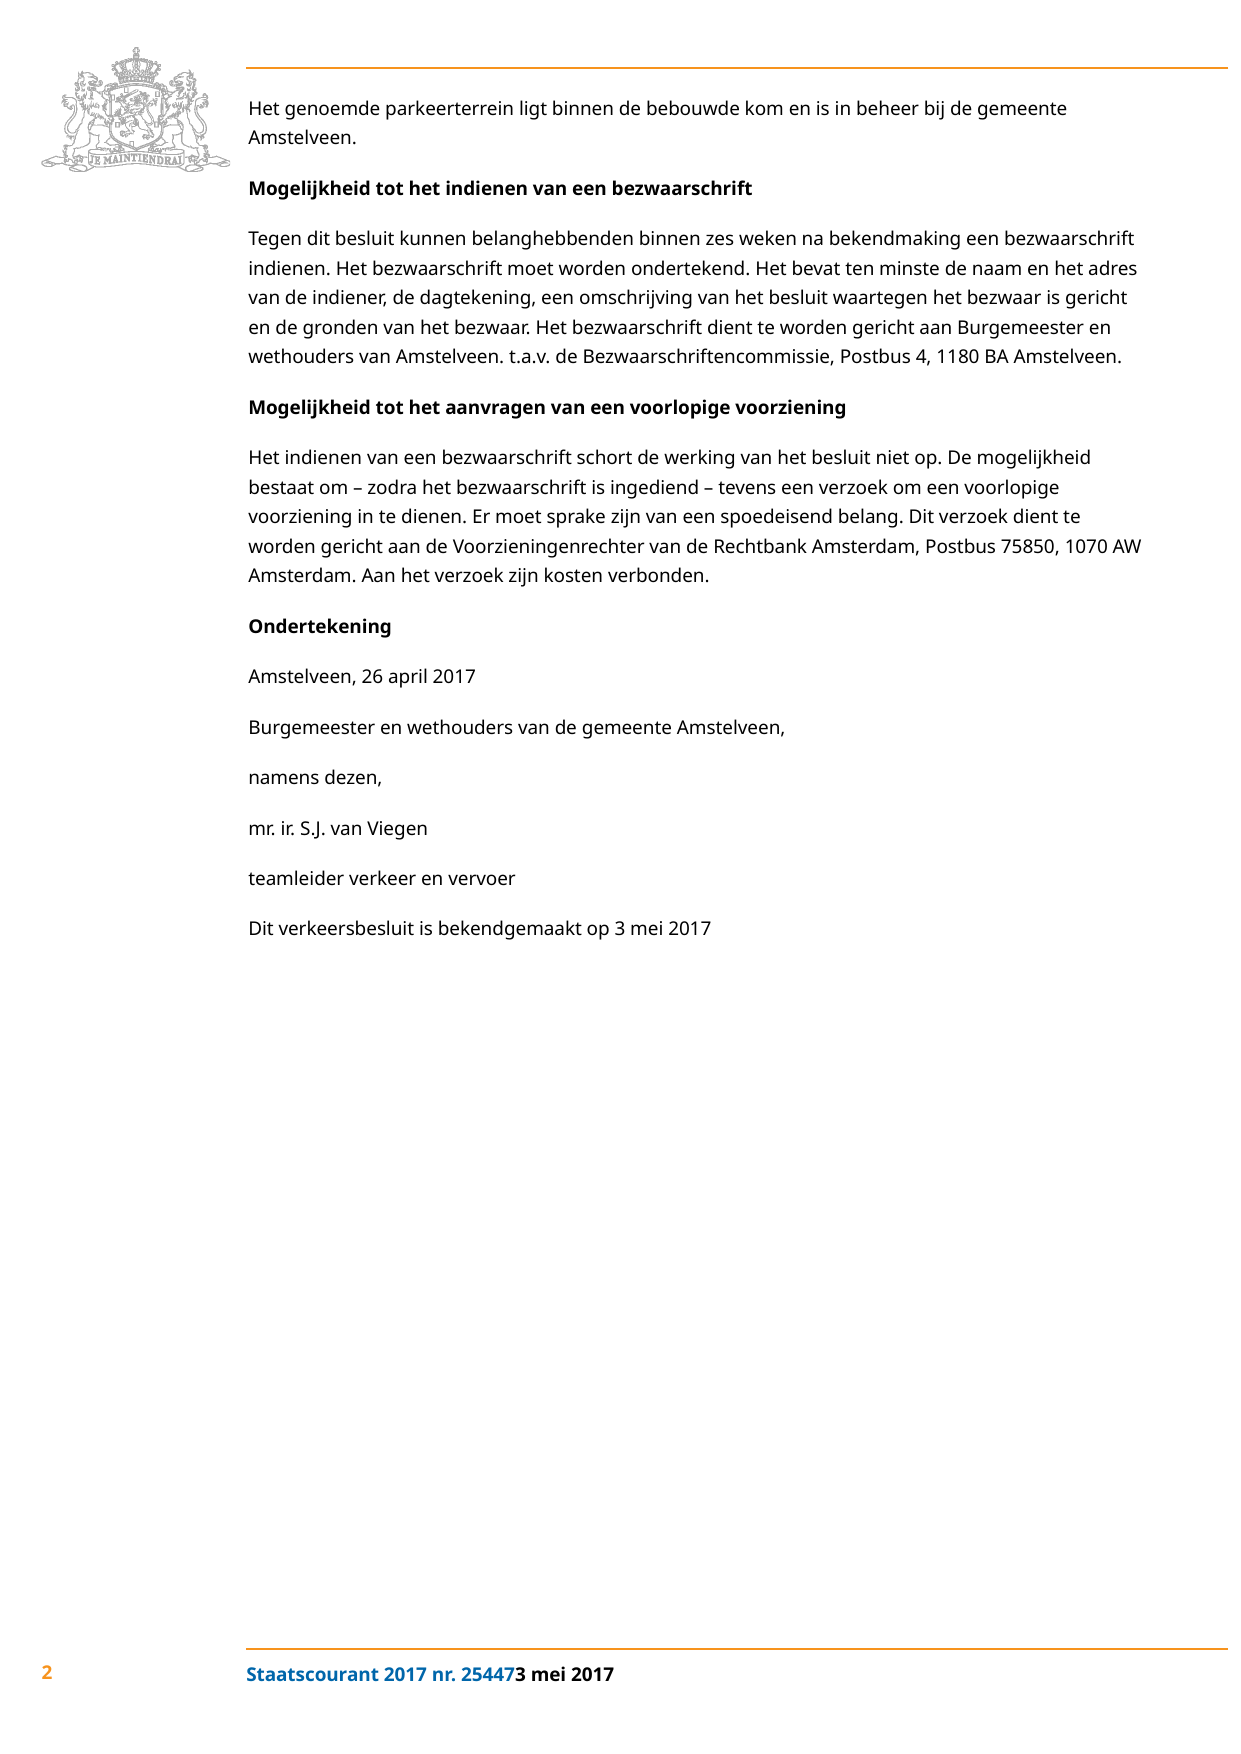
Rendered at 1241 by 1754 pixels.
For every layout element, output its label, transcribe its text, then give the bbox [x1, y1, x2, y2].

text Ondertekening [248, 613, 1152, 639]
text Amstelveen, 26 april 2017 [248, 663, 1152, 689]
text mr. ir. S.J. van Viegen [248, 815, 1152, 841]
text namens dezen, [248, 764, 1152, 790]
text Mogelijkheid tot het aanvragen van een voorlopige voorziening [248, 394, 1152, 420]
picture [41, 47, 231, 172]
text Het genoemde parkeerterrein ligt binnen de bebouwde kom en is in beheer bij de gemeente Amstelveen. [248, 95, 1152, 150]
text Tegen dit besluit kunnen belanghebbenden binnen zes weken na bekendmaking een bezwaarschrift indienen. Het bezwaarschrift moet worden ondertekend. Het bevat ten minste de naam en het adres van de indiener, de dagtekening, een omschrijving van het besluit waartegen het bezwaar is gericht en de gronden van het bezwaar. Het bezwaarschrift dient te worden gericht aan Burgemeester en wethouders van Amstelveen. t.a.v. de Bezwaarschriftencommissie, Postbus 4, 1180 BA Amstelveen. [248, 225, 1152, 369]
text Mogelijkheid tot het indienen van een bezwaarschrift [248, 175, 1152, 201]
text Burgemeester en wethouders van de gemeente Amstelveen, [248, 714, 1152, 740]
text Het indienen van een bezwaarschrift schort de werking van het besluit niet op. De mogelijkheid bestaat om – zodra het bezwaarschrift is ingediend – tevens een verzoek om een voorlopige voorziening in te dienen. Er moet sprake zijn van een spoedeisend belang. Dit verzoek dient te worden gericht aan de Voorzieningenrechter van de Rechtbank Amsterdam, Postbus 75850, 1070 AW Amsterdam. Aan het verzoek zijn kosten verbonden. [248, 444, 1152, 588]
text Dit verkeersbesluit is bekendgemaakt op 3 mei 2017 [248, 916, 1152, 941]
text teamleider verkeer en vervoer [248, 865, 1152, 891]
